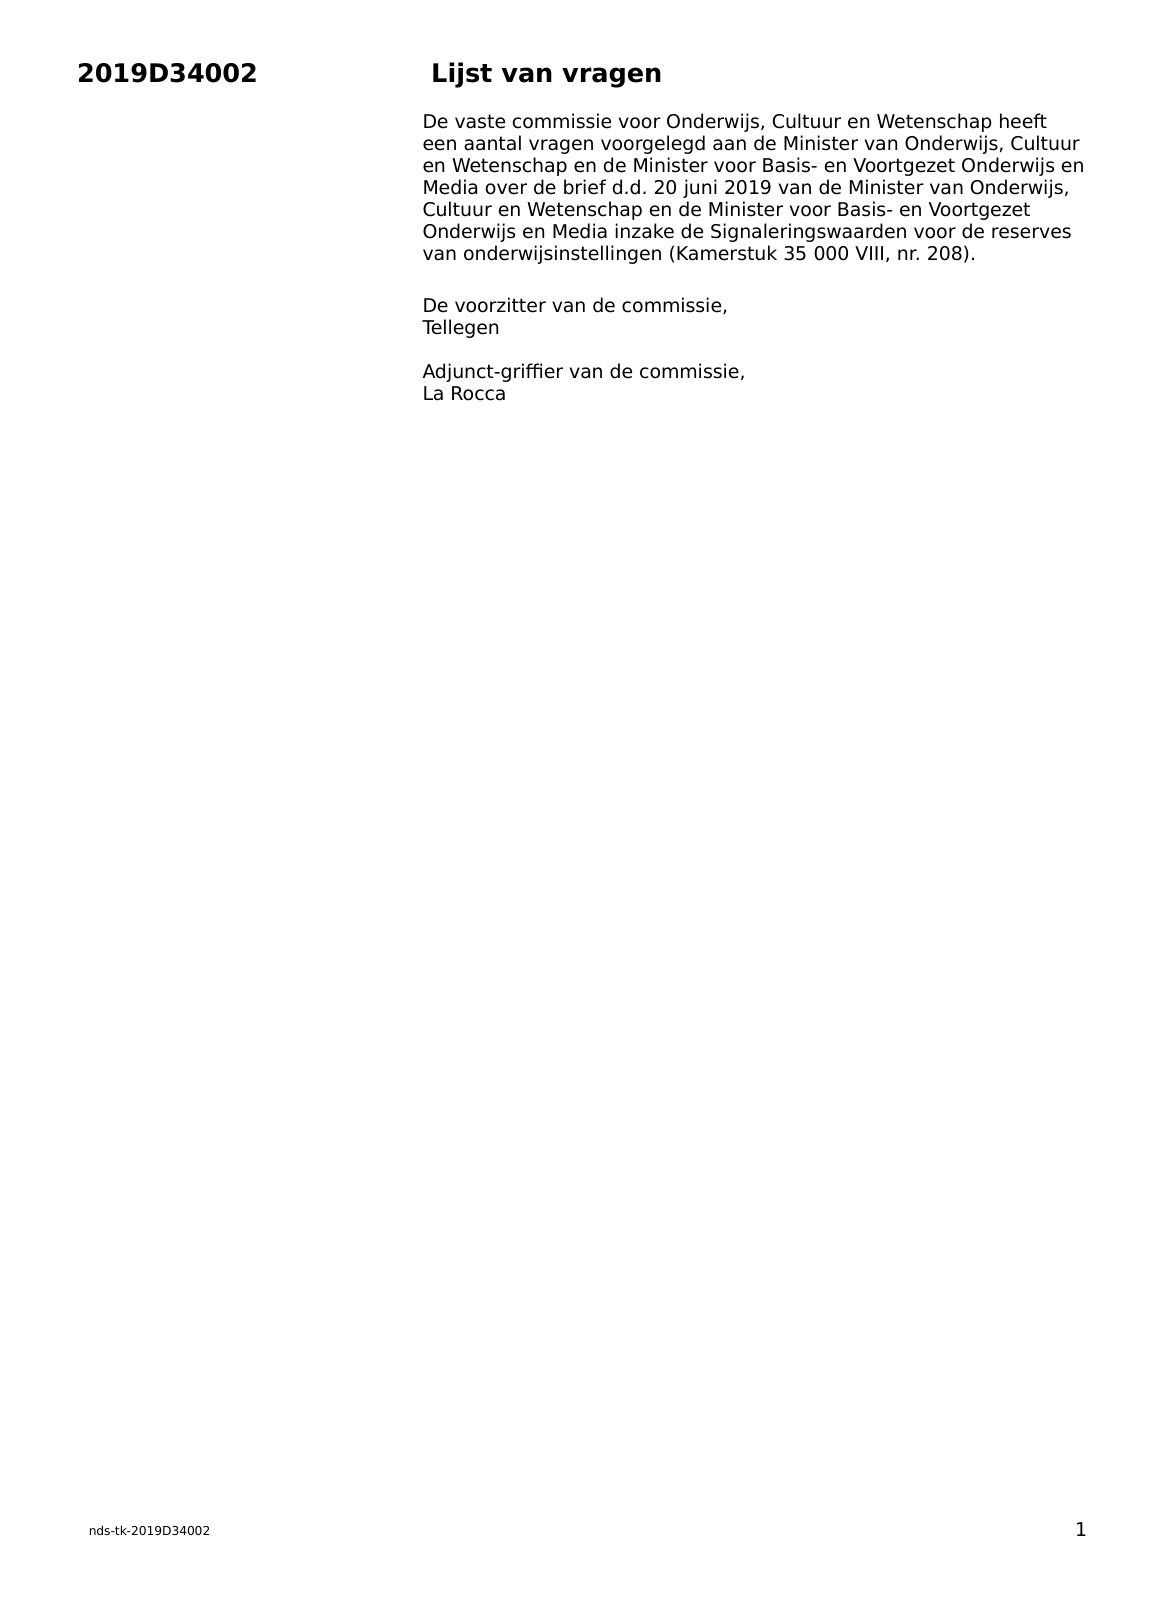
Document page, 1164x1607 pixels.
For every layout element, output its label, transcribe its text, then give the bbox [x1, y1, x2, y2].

text 2019D34002 Lijst van vragen [77, 59, 1087, 89]
text De vaste commissie voor Onderwijs, Cultuur en Wetenschap heeft een aantal vragen voorgelegd aan de Minister van Onderwijs, Cultuur en Wetenschap en de Minister voor Basis- en Voortgezet Onderwijs en Media over de brief d.d. 20 juni 2019 van de Minister van Onderwijs, Cultuur en Wetenschap en de Minister voor Basis- en Voortgezet Onderwijs en Media inzake de Signaleringswaarden voor de reserves van onderwijsinstellingen (Kamerstuk 35 000 VIII, nr. 208). [422, 111, 1087, 265]
text Adjunct-griffier van de commissie, La Rocca [422, 361, 1087, 405]
text nds-tk-2019D34002 [88, 1524, 323, 1538]
text De voorzitter van de commissie, Tellegen [422, 295, 1087, 339]
